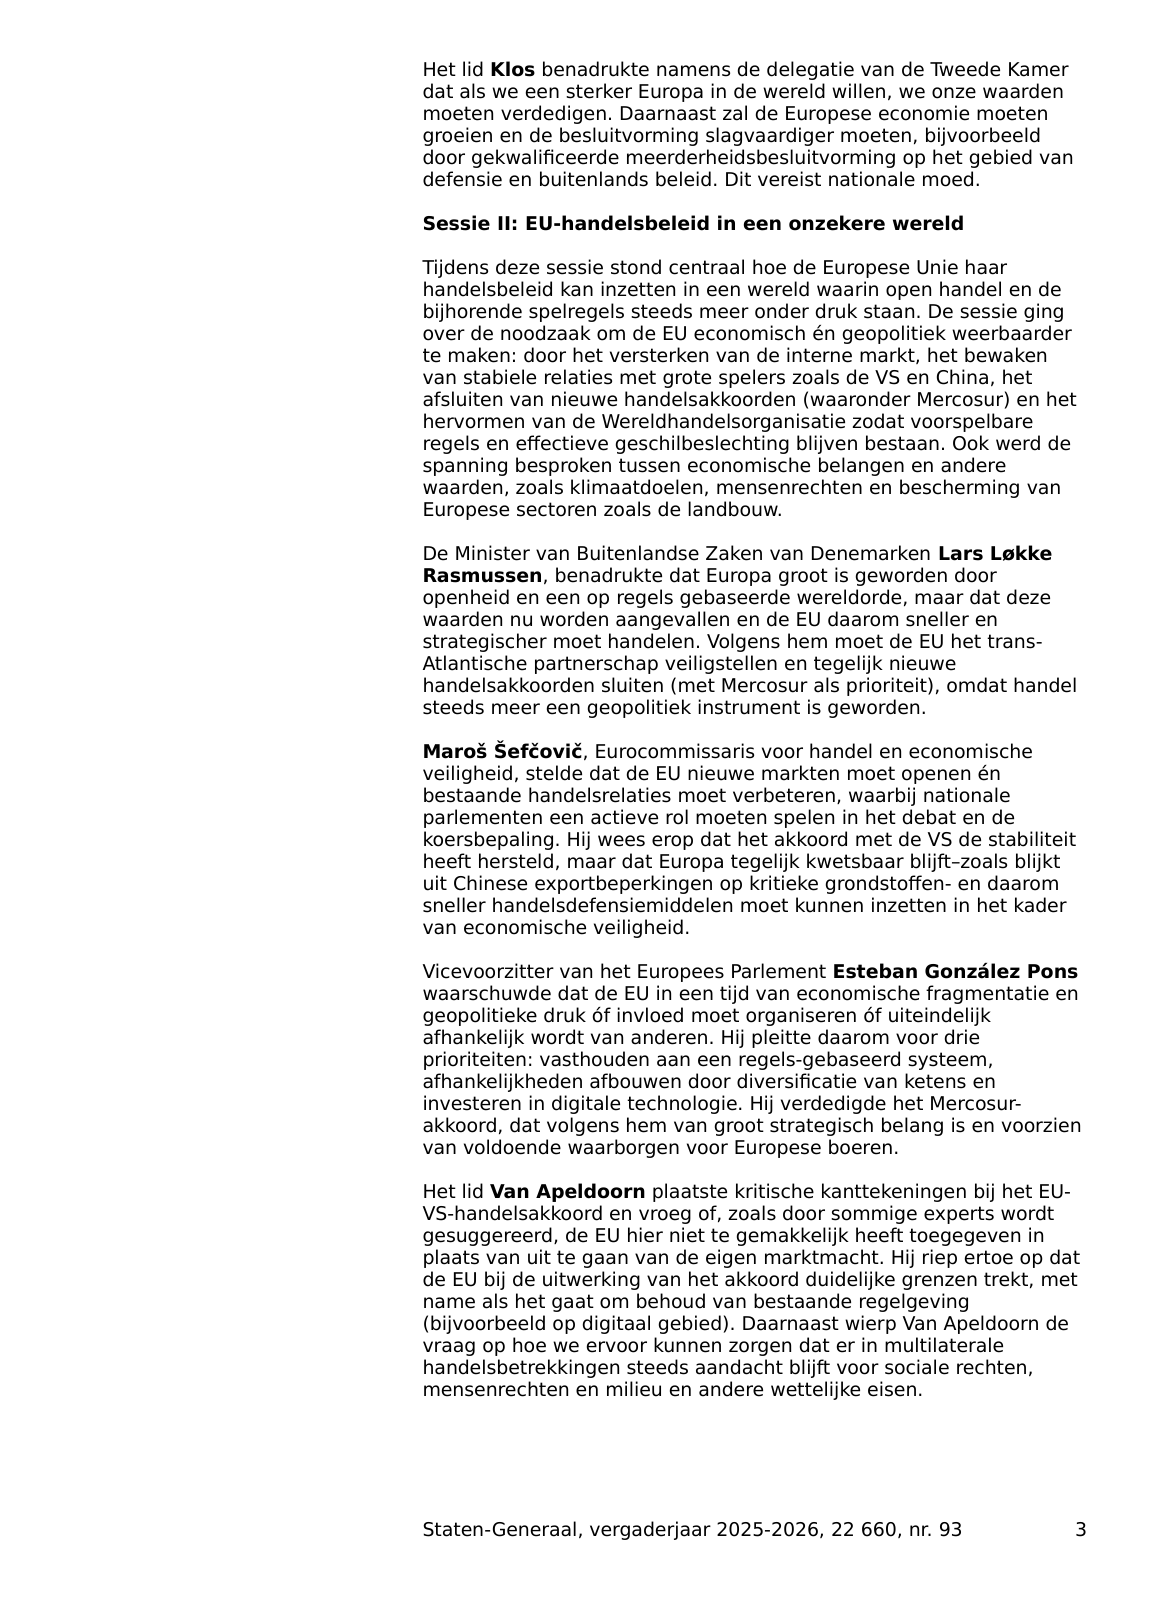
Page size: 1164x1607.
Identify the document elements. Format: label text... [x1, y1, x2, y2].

text De Minister van Buitenlandse Zaken van Denemarken Lars Løkke Rasmussen, benadrukte dat Europa groot is geworden door openheid en een op regels gebaseerde wereldorde, maar dat deze waarden nu worden aangevallen en de EU daarom sneller en strategischer moet handelen. Volgens hem moet de EU het trans-Atlantische partnerschap veiligstellen en tegelijk nieuwe handelsakkoorden sluiten (met Mercosur als prioriteit), omdat handel steeds meer een geopolitiek instrument is geworden. [422, 543, 1087, 719]
text Tijdens deze sessie stond centraal hoe de Europese Unie haar handelsbeleid kan inzetten in een wereld waarin open handel en de bijhorende spelregels steeds meer onder druk staan. De sessie ging over de noodzaak om de EU economisch én geopolitiek weerbaarder te maken: door het versterken van de interne markt, het bewaken van stabiele relaties met grote spelers zoals de VS en China, het afsluiten van nieuwe handelsakkoorden (waaronder Mercosur) en het hervormen van de Wereldhandelsorganisatie zodat voorspelbare regels en effectieve geschilbeslechting blijven bestaan. Ook werd de spanning besproken tussen economische belangen en andere waarden, zoals klimaatdoelen, mensenrechten en bescherming van Europese sectoren zoals de landbouw. [422, 257, 1087, 521]
text Maroš Šefčovič, Eurocommissaris voor handel en economische veiligheid, stelde dat de EU nieuwe markten moet openen én bestaande handelsrelaties moet verbeteren, waarbij nationale parlementen een actieve rol moeten spelen in het debat en de koersbepaling. Hij wees erop dat het akkoord met de VS de stabiliteit heeft hersteld, maar dat Europa tegelijk kwetsbaar blijft–zoals blijkt uit Chinese exportbeperkingen op kritieke grondstoffen- en daarom sneller handelsdefensiemiddelen moet kunnen inzetten in het kader van economische veiligheid. [422, 741, 1087, 939]
subtitle Sessie II: EU-handelsbeleid in een onzekere wereld [422, 213, 1087, 235]
text Vicevoorzitter van het Europees Parlement Esteban González Pons waarschuwde dat de EU in een tijd van economische fragmentatie en geopolitieke druk óf invloed moet organiseren óf uiteindelijk afhankelijk wordt van anderen. Hij pleitte daarom voor drie prioriteiten: vasthouden aan een regels-gebaseerd systeem, afhankelijkheden afbouwen door diversificatie van ketens en investeren in digitale technologie. Hij verdedigde het Mercosur-akkoord, dat volgens hem van groot strategisch belang is en voorzien van voldoende waarborgen voor Europese boeren. [422, 961, 1087, 1159]
text Het lid Van Apeldoorn plaatste kritische kanttekeningen bij het EU-VS-handelsakkoord en vroeg of, zoals door sommige experts wordt gesuggereerd, de EU hier niet te gemakkelijk heeft toegegeven in plaats van uit te gaan van de eigen marktmacht. Hij riep ertoe op dat de EU bij de uitwerking van het akkoord duidelijke grenzen trekt, met name als het gaat om behoud van bestaande regelgeving (bijvoorbeeld op digitaal gebied). Daarnaast wierp Van Apeldoorn de vraag op hoe we ervoor kunnen zorgen dat er in multilaterale handelsbetrekkingen steeds aandacht blijft voor sociale rechten, mensenrechten en milieu en andere wettelijke eisen. [422, 1181, 1087, 1401]
text Het lid Klos benadrukte namens de delegatie van de Tweede Kamer dat als we een sterker Europa in de wereld willen, we onze waarden moeten verdedigen. Daarnaast zal de Europese economie moeten groeien en de besluitvorming slagvaardiger moeten, bijvoorbeeld door gekwalificeerde meerderheidsbesluitvorming op het gebied van defensie en buitenlands beleid. Dit vereist nationale moed. [422, 59, 1087, 191]
